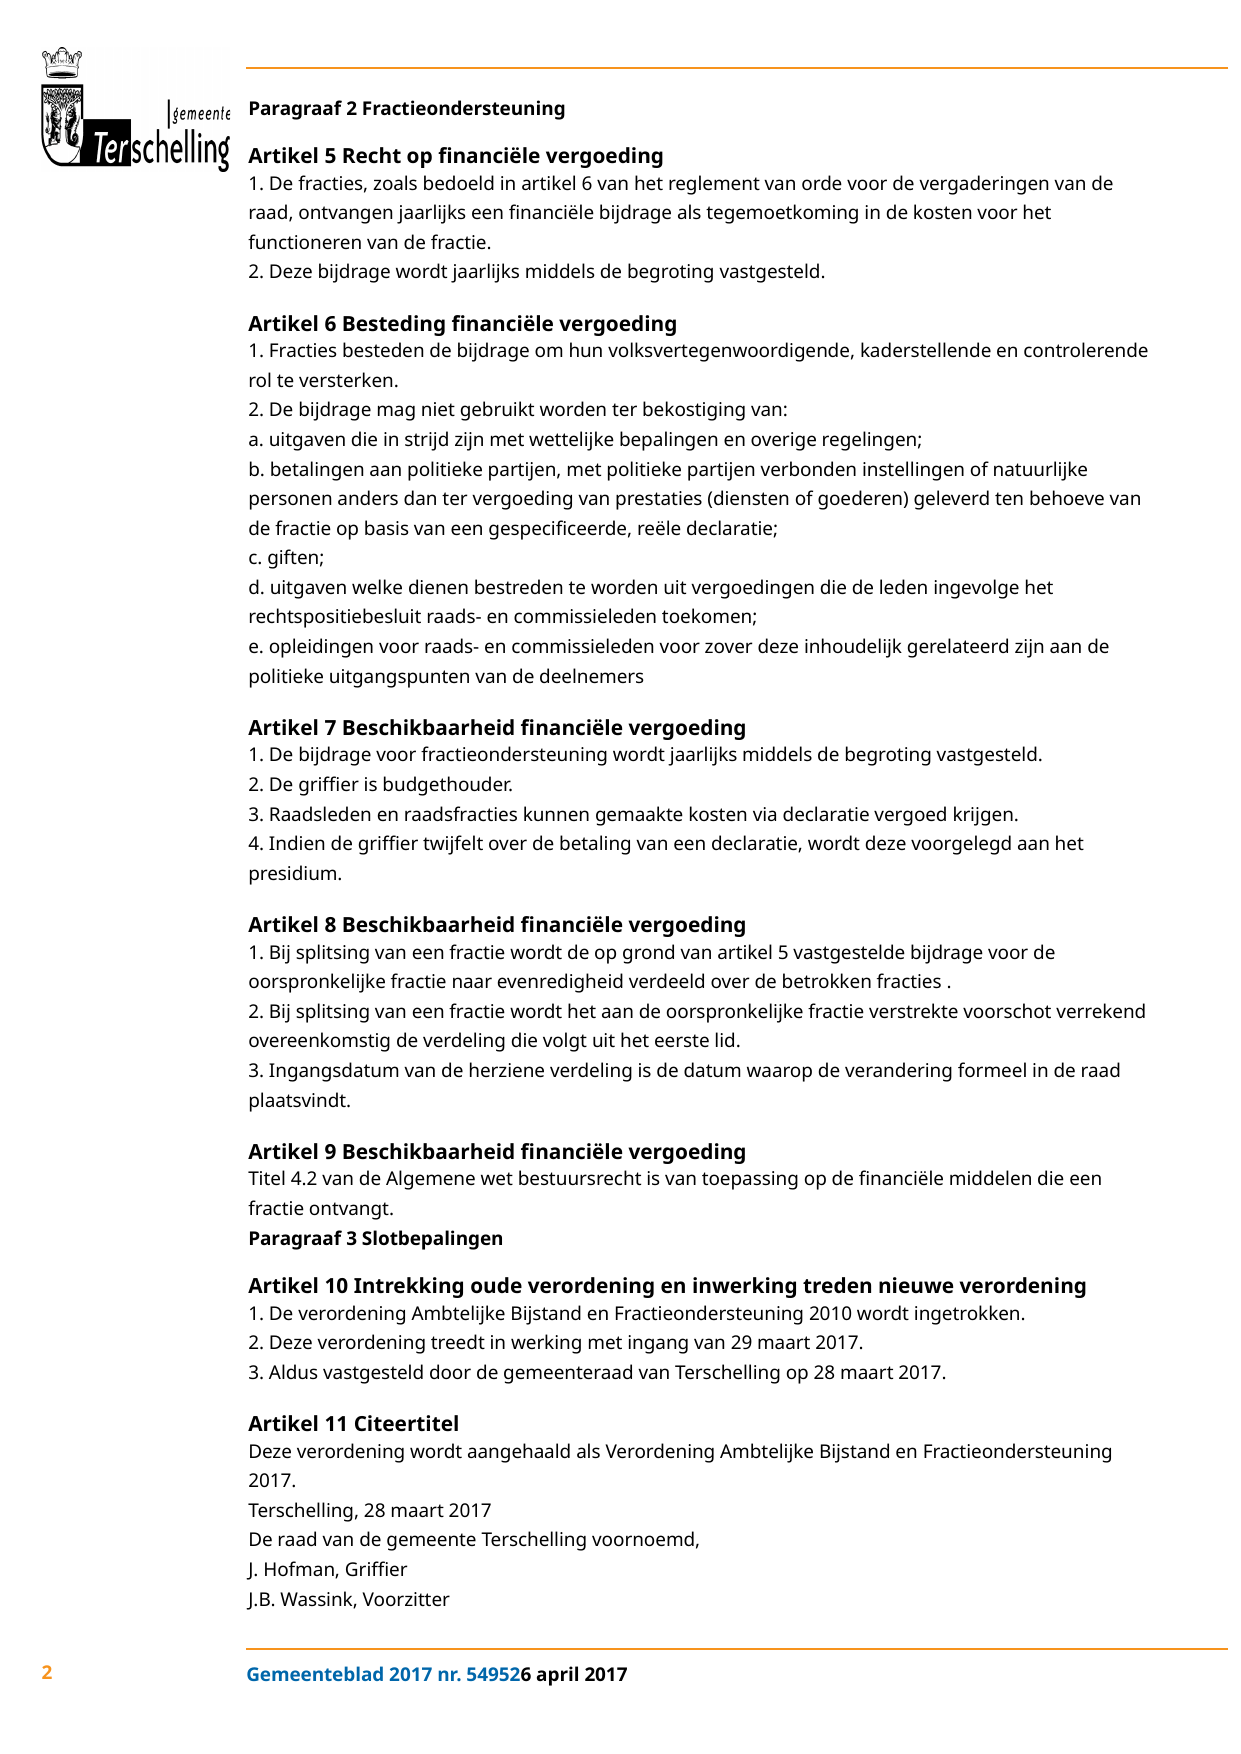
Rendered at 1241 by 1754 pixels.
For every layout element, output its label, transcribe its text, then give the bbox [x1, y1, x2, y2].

text Artikel 9 Beschikbaarheid financiële vergoeding [248, 1137, 1152, 1166]
text Paragraaf 3 Slotbepalingen [248, 1225, 1152, 1251]
text 4. Indien de griffier twijfelt over de betaling van een declaratie, wordt deze voorgelegd aan het presidium. [248, 830, 1152, 886]
text De raad van de gemeente Terschelling voornoemd, [248, 1527, 1152, 1552]
text Deze verordening wordt aangehaald als Verordening Ambtelijke Bijstand en Fractieondersteuning 2017. [248, 1438, 1152, 1493]
text c. giften; [248, 544, 1152, 570]
text 1. De fracties, zoals bedoeld in artikel 6 van het reglement van orde voor de vergaderingen van de raad, ontvangen jaarlijks een financiële bijdrage als tegemoetkoming in de kosten voor het functioneren van de fractie. [248, 170, 1152, 255]
text 2. De griffier is budgethouder. [248, 771, 1152, 797]
text d. uitgaven welke dienen bestreden te worden uit vergoedingen die de leden ingevolge het rechtspositiebesluit raads- en commissieleden toekomen; [248, 574, 1152, 629]
text Artikel 8 Beschikbaarheid financiële vergoeding [248, 910, 1152, 939]
text 2. Deze bijdrage wordt jaarlijks middels de begroting vastgesteld. [248, 258, 1152, 284]
text Artikel 7 Beschikbaarheid financiële vergoeding [248, 713, 1152, 742]
text 3. Ingangsdatum van de herziene verdeling is de datum waarop de verandering formeel in de raad plaatsvindt. [248, 1057, 1152, 1112]
text Artikel 11 Citeertitel [248, 1409, 1152, 1438]
text Titel 4.2 van de Algemene wet bestuursrecht is van toepassing op de financiële middelen die een fractie ontvangt. [248, 1166, 1152, 1221]
text 3. Raadsleden en raadsfracties kunnen gemaakte kosten via declaratie vergoed krijgen. [248, 801, 1152, 827]
text e. opleidingen voor raads- en commissieleden voor zover deze inhoudelijk gerelateerd zijn aan de politieke uitgangspunten van de deelnemers [248, 633, 1152, 688]
text Artikel 6 Besteding financiële vergoeding [248, 309, 1152, 337]
text 2. Deze verordening treedt in werking met ingang van 29 maart 2017. [248, 1329, 1152, 1355]
text J.B. Wassink, Voorzitter [248, 1586, 1152, 1611]
text 1. Fracties besteden de bijdrage om hun volksvertegenwoordigende, kaderstellende en controlerende rol te versterken. [248, 337, 1152, 393]
text 3. Aldus vastgesteld door de gemeenteraad van Terschelling op 28 maart 2017. [248, 1359, 1152, 1385]
text 2. De bijdrage mag niet gebruikt worden ter bekostiging van: [248, 397, 1152, 422]
text 2. Bij splitsing van een fractie wordt het aan de oorspronkelijke fractie verstrekte voorschot verrekend overeenkomstig de verdeling die volgt uit het eerste lid. [248, 998, 1152, 1053]
text Artikel 10 Intrekking oude verordening en inwerking treden nieuwe verordening [248, 1271, 1152, 1300]
text Paragraaf 2 Fractieondersteuning [248, 95, 1152, 121]
text 1. De verordening Ambtelijke Bijstand en Fractieondersteuning 2010 wordt ingetrokken. [248, 1300, 1152, 1326]
text 1. Bij splitsing van een fractie wordt de op grond van artikel 5 vastgestelde bijdrage voor de oorspronkelijke fractie naar evenredigheid verdeeld over de betrokken fracties . [248, 939, 1152, 994]
text Terschelling, 28 maart 2017 [248, 1497, 1152, 1523]
text b. betalingen aan politieke partijen, met politieke partijen verbonden instellingen of natuurlijke personen anders dan ter vergoeding van prestaties (diensten of goederen) geleverd ten behoeve van de fractie op basis van een gespecificeerde, reële declaratie; [248, 456, 1152, 541]
text a. uitgaven die in strijd zijn met wettelijke bepalingen en overige regelingen; [248, 426, 1152, 452]
text 1. De bijdrage voor fractieondersteuning wordt jaarlijks middels de begroting vastgesteld. [248, 742, 1152, 767]
text J. Hofman, Griffier [248, 1556, 1152, 1582]
text Artikel 5 Recht op financiële vergoeding [248, 141, 1152, 170]
picture [41, 47, 231, 172]
